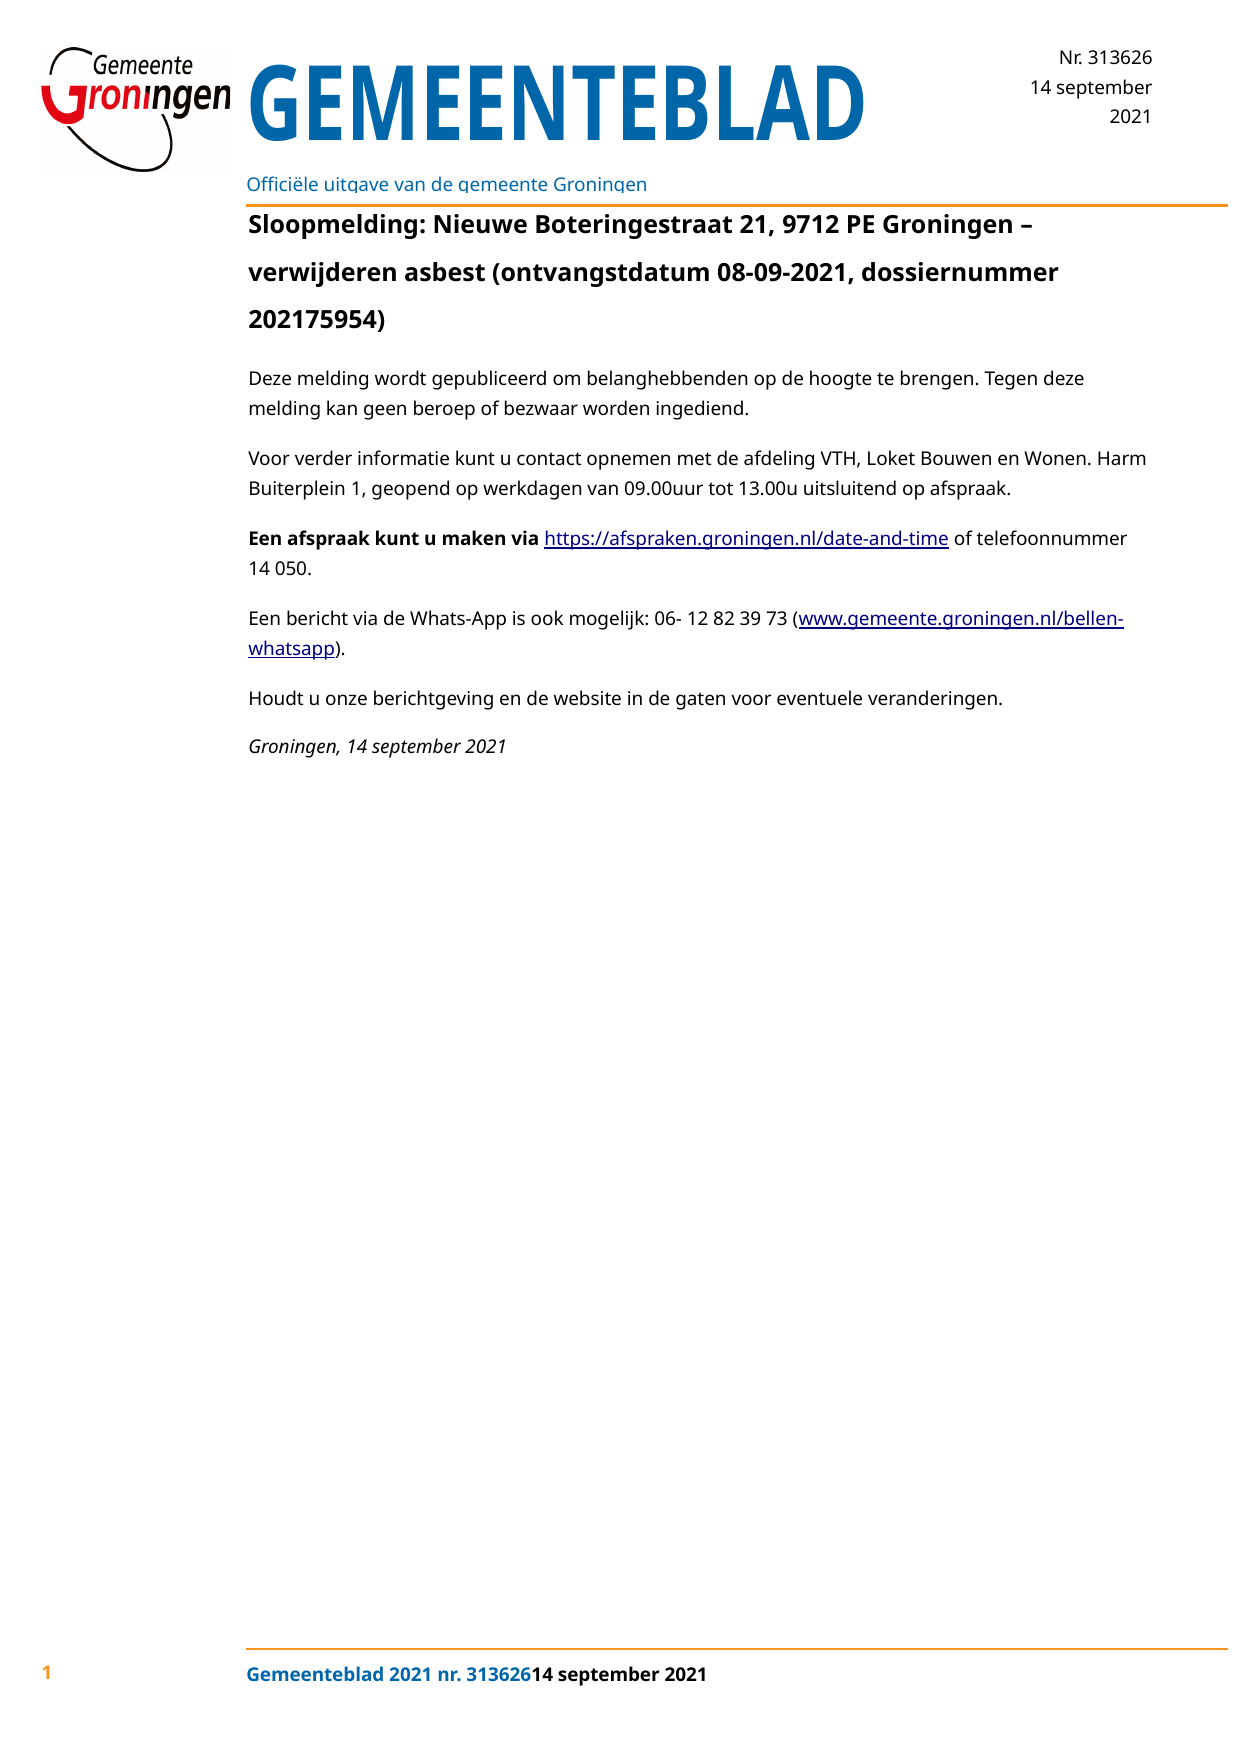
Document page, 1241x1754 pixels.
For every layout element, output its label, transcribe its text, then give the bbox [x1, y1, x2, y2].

text Houdt u onze berichtgeving en de website in de gaten voor eventuele veranderingen. [248, 686, 1152, 711]
text Deze melding wordt gepubliceerd om belanghebbenden op de hoogte te brengen. Tegen deze melding kan geen beroep of bezwaar worden ingediend. [248, 366, 1152, 421]
text Een afspraak kunt u maken via https://afspraken.groningen.nl/date-and-time of telefoonnummer 14 050. [248, 526, 1152, 581]
text Sloopmelding: Nieuwe Boteringestraat 21, 9712 PE Groningen – verwijderen asbest (ontvangstdatum 08-09-2021, dossiernummer 202175954) [248, 207, 1152, 336]
text Een bericht via de Whats-App is ook mogelijk: 06- 12 82 39 73 (www.gemeente.groningen.nl/bellen-whatsapp). [248, 606, 1152, 661]
picture [41, 47, 231, 172]
text Groningen, 14 september 2021 [248, 733, 1152, 759]
text Voor verder informatie kunt u contact opnemen met de afdeling VTH, Loket Bouwen en Wonen. Harm Buiterplein 1, geopend op werkdagen van 09.00uur tot 13.00u uitsluitend op afspraak. [248, 446, 1152, 501]
